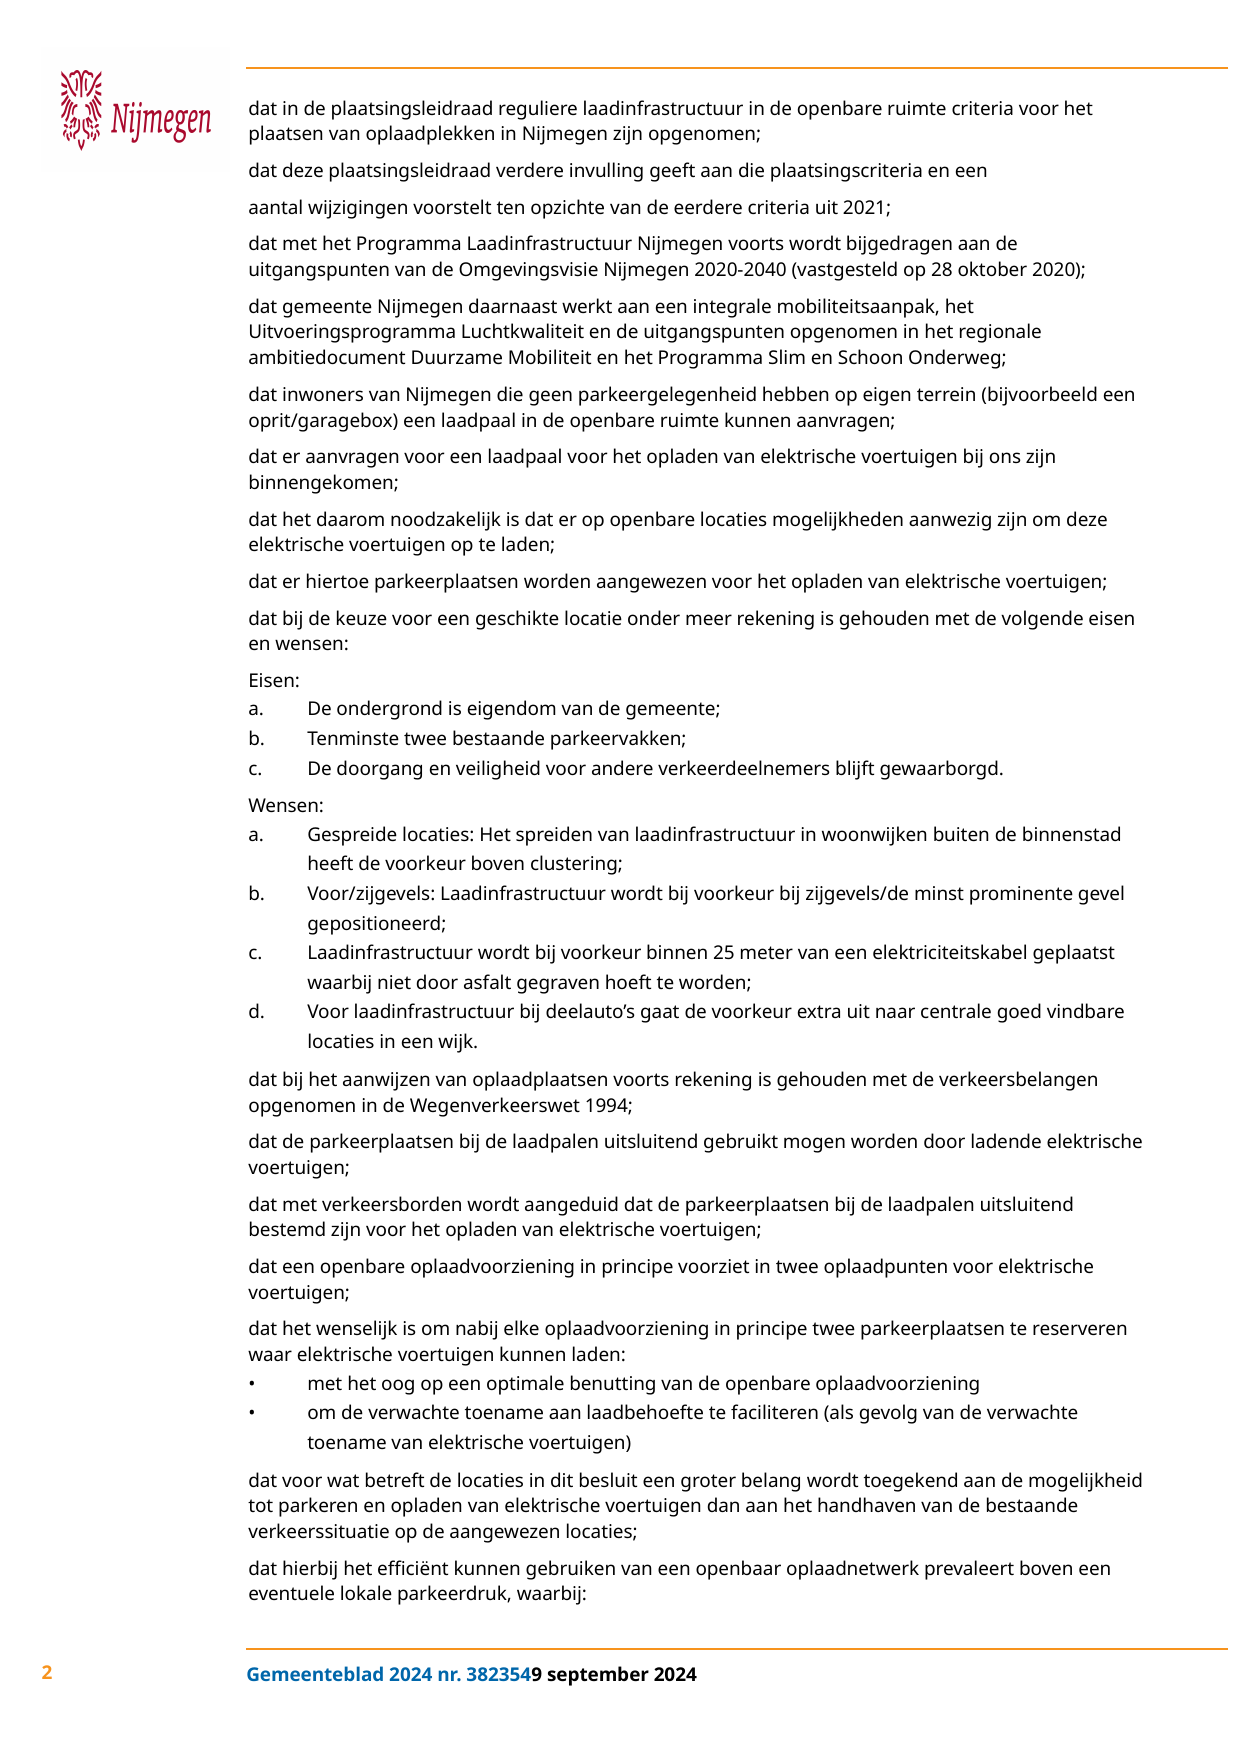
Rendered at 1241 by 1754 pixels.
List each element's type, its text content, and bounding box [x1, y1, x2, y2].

text aantal wijzigingen voorstelt ten opzichte van de eerdere criteria uit 2021; [248, 194, 1152, 219]
text dat gemeente Nijmegen daarnaast werkt aan een integrale mobiliteitsaanpak, het Uitvoeringsprogramma Luchtkwaliteit en de uitgangspunten opgenomen in het regionale ambitiedocument Duurzame Mobiliteit en het Programma Slim en Schoon Onderweg; [248, 293, 1152, 370]
text dat met verkeersborden wordt aangeduid dat de parkeerplaatsen bij de laadpalen uitsluitend bestemd zijn voor het opladen van elektrische voertuigen; [248, 1191, 1152, 1242]
text dat het daarom noodzakelijk is dat er op openbare locaties mogelijkheden aanwezig zijn om deze elektrische voertuigen op te laden; [248, 506, 1152, 557]
text dat met het Programma Laadinfrastructuur Nijmegen voorts wordt bijgedragen aan de uitgangspunten van de Omgevingsvisie Nijmegen 2020-2040 (vastgesteld op 28 oktober 2020); [248, 231, 1152, 282]
list met het oog op een optimale benutting van de openbare oplaadvoorziening [248, 1370, 1152, 1395]
picture [41, 47, 231, 172]
list Voor/zijgevels: Laadinfrastructuur wordt bij voorkeur bij zijgevels/de minst prominente gevel gepositioneerd; [248, 880, 1152, 936]
text Wensen: [248, 793, 1152, 818]
text dat voor wat betreft de locaties in dit besluit een groter belang wordt toegekend aan de mogelijkheid tot parkeren en opladen van elektrische voertuigen dan aan het handhaven van de bestaande verkeerssituatie op de aangewezen locaties; [248, 1467, 1152, 1544]
list Gespreide locaties: Het spreiden van laadinfrastructuur in woonwijken buiten de binnenstad heeft de voorkeur boven clustering; [248, 821, 1152, 876]
list Tenminste twee bestaande parkeervakken; [248, 725, 1152, 751]
text dat inwoners van Nijmegen die geen parkeergelegenheid hebben op eigen terrein (bijvoorbeeld een oprit/garagebox) een laadpaal in de openbare ruimte kunnen aanvragen; [248, 381, 1152, 432]
list om de verwachte toename aan laadbehoefte te faciliteren (als gevolg van de verwachte toename van elektrische voertuigen) [248, 1399, 1152, 1454]
text dat deze plaatsingsleidraad verdere invulling geeft aan die plaatsingscriteria en een [248, 157, 1152, 183]
text dat het wenselijk is om nabij elke oplaadvoorziening in principe twee parkeerplaatsen te reserveren waar elektrische voertuigen kunnen laden: [248, 1316, 1152, 1367]
list Laadinfrastructuur wordt bij voorkeur binnen 25 meter van een elektriciteitskabel geplaatst waarbij niet door asfalt gegraven hoeft te worden; [248, 939, 1152, 995]
text dat de parkeerplaatsen bij de laadpalen uitsluitend gebruikt mogen worden door ladende elektrische voertuigen; [248, 1128, 1152, 1180]
text dat er aanvragen voor een laadpaal voor het opladen van elektrische voertuigen bij ons zijn binnengekomen; [248, 443, 1152, 495]
text dat hierbij het efficiënt kunnen gebruiken van een openbaar oplaadnetwerk prevaleert boven een eventuele lokale parkeerdruk, waarbij: [248, 1555, 1152, 1606]
text dat er hiertoe parkeerplaatsen worden aangewezen voor het opladen van elektrische voertuigen; [248, 568, 1152, 594]
text dat bij het aanwijzen van oplaadplaatsen voorts rekening is gehouden met de verkeersbelangen opgenomen in de Wegenverkeerswet 1994; [248, 1066, 1152, 1117]
text dat bij de keuze voor een geschikte locatie onder meer rekening is gehouden met de volgende eisen en wensen: [248, 605, 1152, 656]
list De doorgang en veiligheid voor andere verkeerdeelnemers blijft gewaarborgd. [248, 755, 1152, 781]
text Eisen: [248, 667, 1152, 693]
text dat een openbare oplaadvoorziening in principe voorziet in twee oplaadpunten voor elektrische voertuigen; [248, 1253, 1152, 1305]
text dat in de plaatsingsleidraad reguliere laadinfrastructuur in de openbare ruimte criteria voor het plaatsen van oplaadplekken in Nijmegen zijn opgenomen; [248, 95, 1152, 146]
list Voor laadinfrastructuur bij deelauto’s gaat de voorkeur extra uit naar centrale goed vindbare locaties in een wijk. [248, 998, 1152, 1054]
list De ondergrond is eigendom van de gemeente; [248, 696, 1152, 721]
